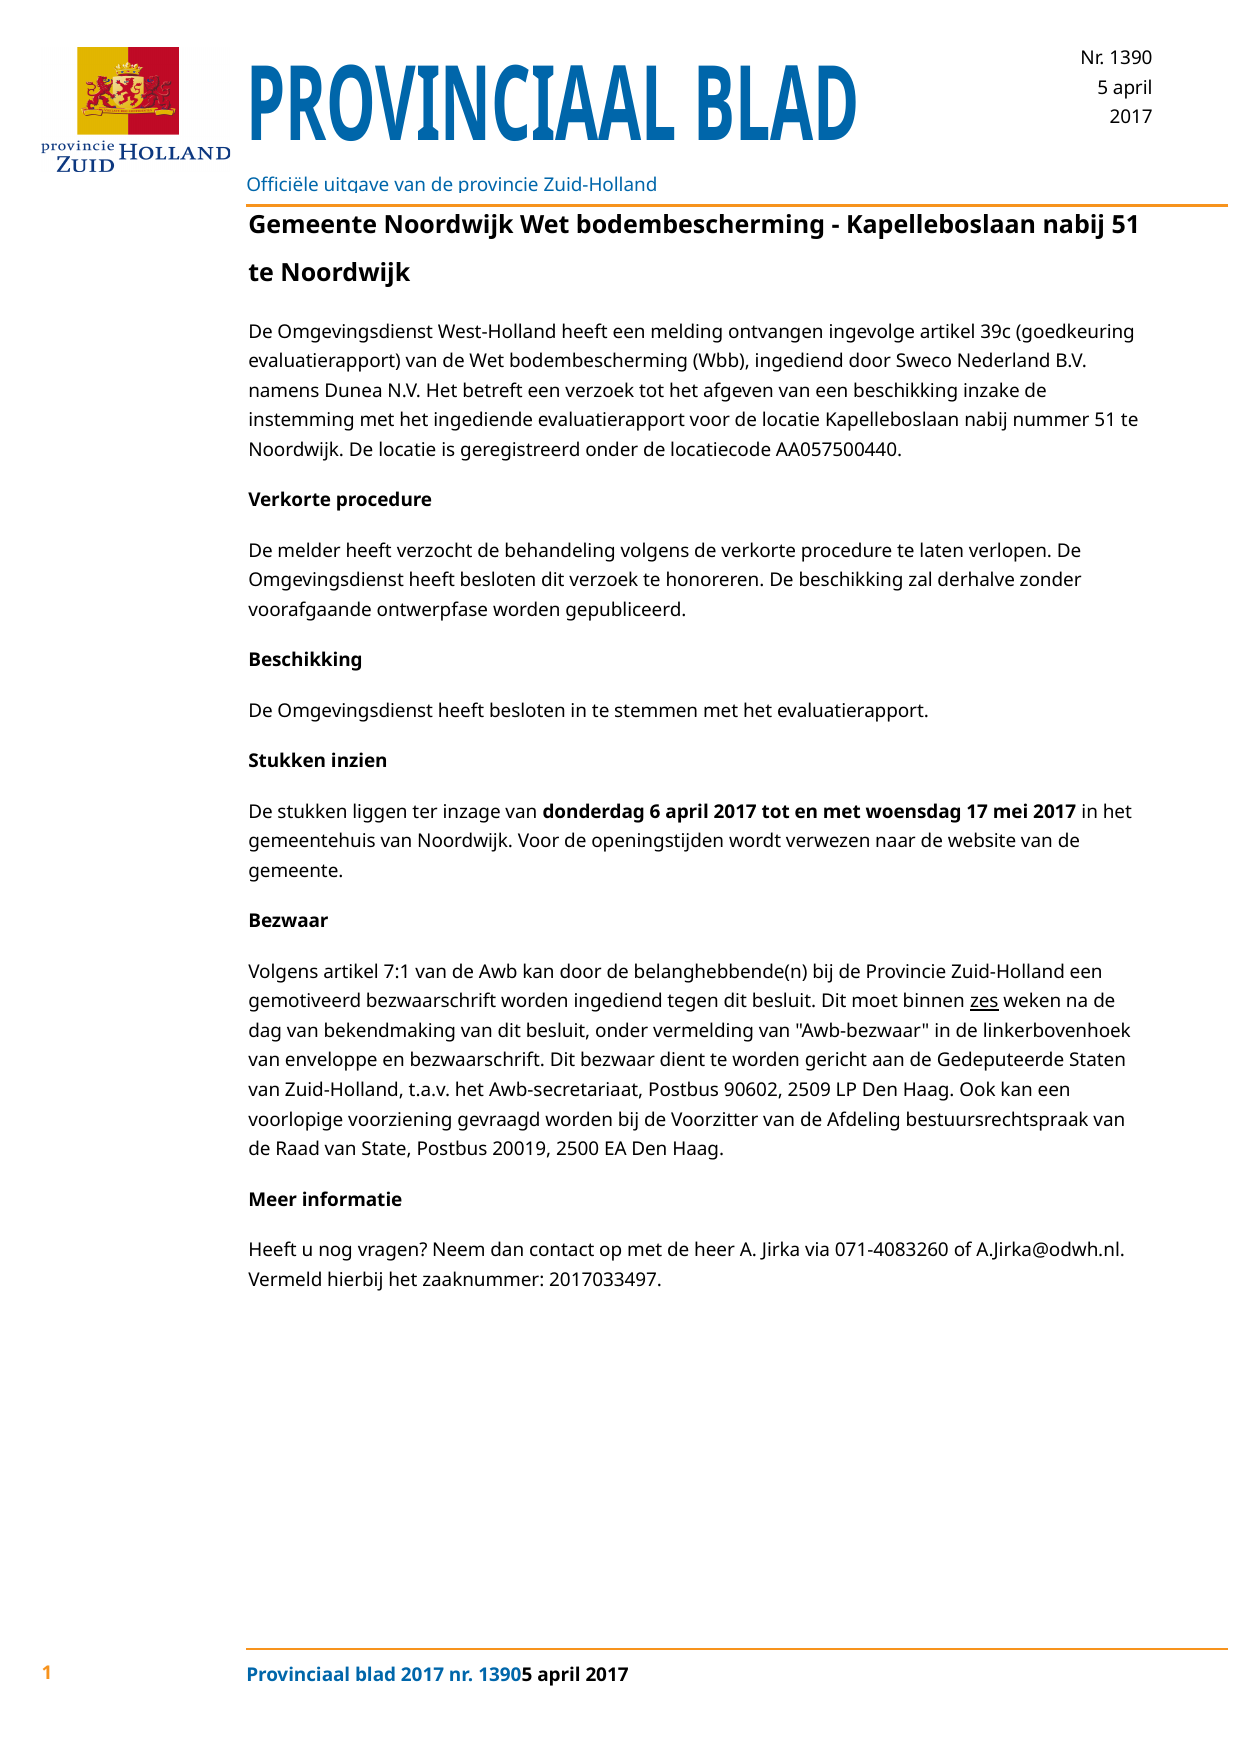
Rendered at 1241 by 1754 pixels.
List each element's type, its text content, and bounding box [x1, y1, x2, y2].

text De stukken liggen ter inzage van donderdag 6 april 2017 tot en met woensdag 17 mei 2017 in het gemeentehuis van Noordwijk. Voor de openingstijden wordt verwezen naar de website van de gemeente. [248, 798, 1152, 883]
text De Omgevingsdienst heeft besloten in te stemmen met het evaluatierapport. [248, 697, 1152, 723]
text Beschikking [248, 647, 1152, 672]
text De melder heeft verzocht de behandeling volgens de verkorte procedure te laten verlopen. De Omgevingsdienst heeft besloten dit verzoek te honoreren. De beschikking zal derhalve zonder voorafgaande ontwerpfase worden gepubliceerd. [248, 537, 1152, 622]
text Volgens artikel 7:1 van de Awb kan door de belanghebbende(n) bij de Provincie Zuid-Holland een gemotiveerd bezwaarschrift worden ingediend tegen dit besluit. Dit moet binnen zes weken na de dag van bekendmaking van dit besluit, onder vermelding van "Awb-bezwaar" in de linkerbovenhoek van enveloppe en bezwaarschrift. Dit bezwaar dient te worden gericht aan de Gedeputeerde Staten van Zuid-Holland, t.a.v. het Awb-secretariaat, Postbus 90602, 2509 LP Den Haag. Ook kan een voorlopige voorziening gevraagd worden bij de Voorzitter van de Afdeling bestuursrechtspraak van de Raad van State, Postbus 20019, 2500 EA Den Haag. [248, 958, 1152, 1161]
text De Omgevingsdienst West-Holland heeft een melding ontvangen ingevolge artikel 39c (goedkeuring evaluatierapport) van de Wet bodembescherming (Wbb), ingediend door Sweco Nederland B.V. namens Dunea N.V. Het betreft een verzoek tot het afgeven van een beschikking inzake de instemming met het ingediende evaluatierapport voor de locatie Kapelleboslaan nabij nummer 51 te Noordwijk. De locatie is geregistreerd onder de locatiecode AA057500440. [248, 318, 1152, 462]
text Verkorte procedure [248, 487, 1152, 512]
text Gemeente Noordwijk Wet bodembescherming - Kapelleboslaan nabij 51 te Noordwijk [248, 207, 1152, 288]
text Heeft u nog vragen? Neem dan contact op met de heer A. Jirka via 071-4083260 of A.Jirka@odwh.nl. Vermeld hierbij het zaaknummer: 2017033497. [248, 1236, 1152, 1292]
picture [41, 47, 231, 172]
text Meer informatie [248, 1186, 1152, 1212]
text Stukken inzien [248, 747, 1152, 773]
text Bezwaar [248, 907, 1152, 933]
